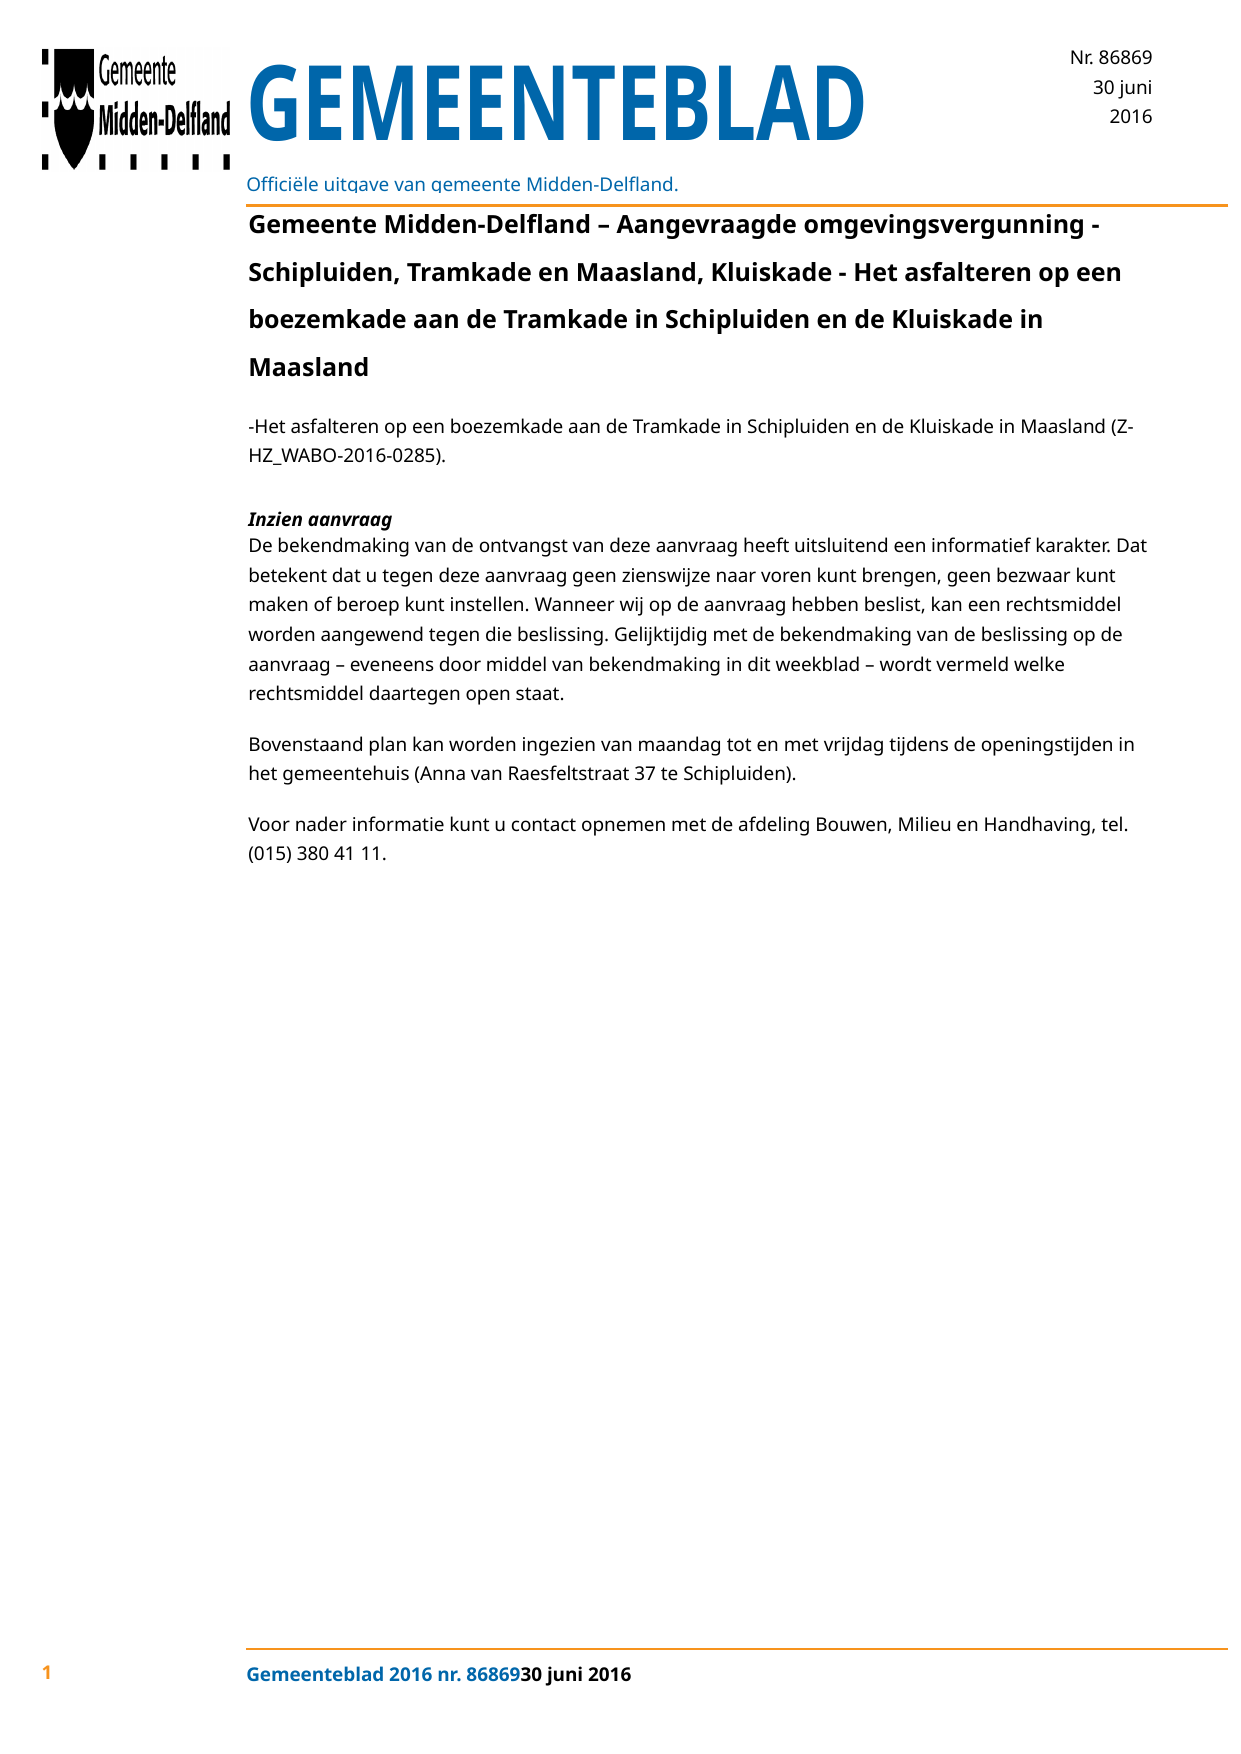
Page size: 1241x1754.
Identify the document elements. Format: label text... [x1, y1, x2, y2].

picture [41, 47, 231, 172]
text Bovenstaand plan kan worden ingezien van maandag tot en met vrijdag tijdens de openingstijden in het gemeentehuis (Anna van Raesfeltstraat 37 te Schipluiden). [248, 731, 1152, 786]
text Gemeente Midden-Delfland – Aangevraagde omgevingsvergunning - Schipluiden, Tramkade en Maasland, Kluiskade - Het asfalteren op een boezemkade aan de Tramkade in Schipluiden en de Kluiskade in Maasland [248, 207, 1152, 384]
text Voor nader informatie kunt u contact opnemen met de afdeling Bouwen, Milieu en Handhaving, tel. (015) 380 41 11. [248, 811, 1152, 866]
text -Het asfalteren op een boezemkade aan de Tramkade in Schipluiden en de Kluiskade in Maasland (Z-HZ_WABO-2016-0285). [248, 413, 1152, 468]
text De bekendmaking van de ontvangst van deze aanvraag heeft uitsluitend een informatief karakter. Dat betekent dat u tegen deze aanvraag geen zienswijze naar voren kunt brengen, geen bezwaar kunt maken of beroep kunt instellen. Wanneer wij op de aanvraag hebben beslist, kan een rechtsmiddel worden aangewend tegen die beslissing. Gelijktijdig met de bekendmaking van de beslissing op de aanvraag – eveneens door middel van bekendmaking in dit weekblad – wordt vermeld welke rechtsmiddel daartegen open staat. [248, 532, 1152, 706]
text Inzien aanvraag [248, 507, 1152, 532]
